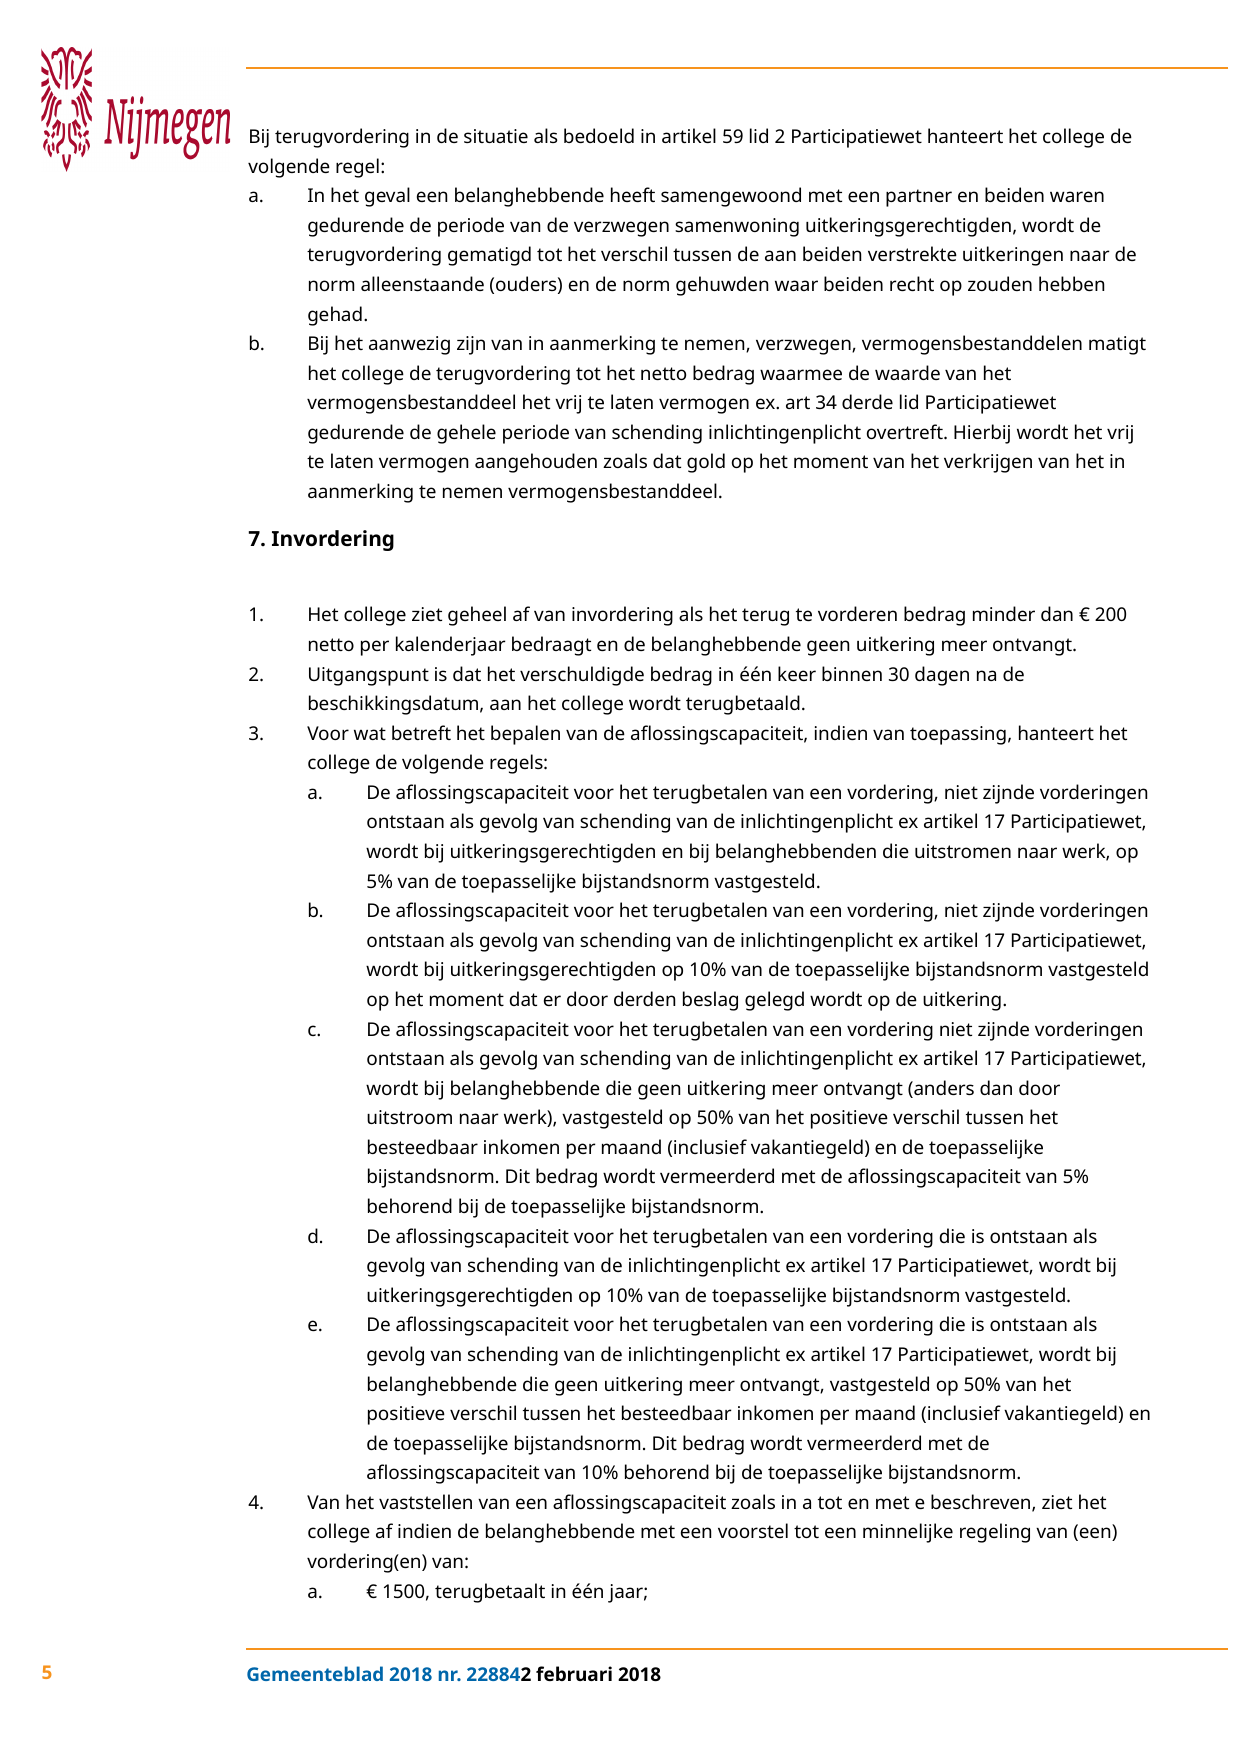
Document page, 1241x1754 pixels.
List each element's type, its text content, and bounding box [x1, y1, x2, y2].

text Bij terugvordering in de situatie als bedoeld in artikel 59 lid 2 Participatiewet hanteert het college de volgende regel: [248, 123, 1152, 178]
list De aflossingscapaciteit voor het terugbetalen van een vordering die is ontstaan als gevolg van schending van de inlichtingenplicht ex artikel 17 Participatiewet, wordt bij uitkeringsgerechtigden op 10% van de toepasselijke bijstandsnorm vastgesteld. [307, 1223, 1152, 1308]
list Voor wat betreft het bepalen van de aflossingscapaciteit, indien van toepassing, hanteert het college de volgende regels: [248, 720, 1152, 775]
list De aflossingscapaciteit voor het terugbetalen van een vordering, niet zijnde vorderingen ontstaan als gevolg van schending van de inlichtingenplicht ex artikel 17 Participatiewet, wordt bij uitkeringsgerechtigden en bij belanghebbenden die uitstromen naar werk, op 5% van de toepasselijke bijstandsnorm vastgesteld. [307, 779, 1152, 893]
text 7. Invordering [248, 524, 1152, 552]
list De aflossingscapaciteit voor het terugbetalen van een vordering, niet zijnde vorderingen ontstaan als gevolg van schending van de inlichtingenplicht ex artikel 17 Participatiewet, wordt bij uitkeringsgerechtigden op 10% van de toepasselijke bijstandsnorm vastgesteld op het moment dat er door derden beslag gelegd wordt op de uitkering. [307, 897, 1152, 1012]
picture [41, 47, 231, 172]
list Bij het aanwezig zijn van in aanmerking te nemen, verzwegen, vermogensbestanddelen matigt het college de terugvordering tot het netto bedrag waarmee de waarde van het vermogensbestanddeel het vrij te laten vermogen ex. art 34 derde lid Participatiewet gedurende de gehele periode van schending inlichtingenplicht overtreft. Hierbij wordt het vrij te laten vermogen aangehouden zoals dat gold op het moment van het verkrijgen van het in aanmerking te nemen vermogensbestanddeel. [248, 330, 1152, 504]
list Het college ziet geheel af van invordering als het terug te vorderen bedrag minder dan € 200 netto per kalenderjaar bedraagt en de belanghebbende geen uitkering meer ontvangt. [248, 602, 1152, 657]
list De aflossingscapaciteit voor het terugbetalen van een vordering niet zijnde vorderingen ontstaan als gevolg van schending van de inlichtingenplicht ex artikel 17 Participatiewet, wordt bij belanghebbende die geen uitkering meer ontvangt (anders dan door uitstroom naar werk), vastgesteld op 50% van het positieve verschil tussen het besteedbaar inkomen per maand (inclusief vakantiegeld) en de toepasselijke bijstandsnorm. Dit bedrag wordt vermeerderd met de aflossingscapaciteit van 5% behorend bij de toepasselijke bijstandsnorm. [307, 1016, 1152, 1219]
list Uitgangspunt is dat het verschuldigde bedrag in één keer binnen 30 dagen na de beschikkingsdatum, aan het college wordt terugbetaald. [248, 661, 1152, 716]
list € 1500, terugbetaalt in één jaar; [307, 1578, 1152, 1603]
list De aflossingscapaciteit voor het terugbetalen van een vordering die is ontstaan als gevolg van schending van de inlichtingenplicht ex artikel 17 Participatiewet, wordt bij belanghebbende die geen uitkering meer ontvangt, vastgesteld op 50% van het positieve verschil tussen het besteedbaar inkomen per maand (inclusief vakantiegeld) en de toepasselijke bijstandsnorm. Dit bedrag wordt vermeerderd met de aflossingscapaciteit van 10% behorend bij de toepasselijke bijstandsnorm. [307, 1312, 1152, 1485]
list In het geval een belanghebbende heeft samengewoond met een partner en beiden waren gedurende de periode van de verzwegen samenwoning uitkeringsgerechtigden, wordt de terugvordering gematigd tot het verschil tussen de aan beiden verstrekte uitkeringen naar de norm alleenstaande (ouders) en de norm gehuwden waar beiden recht op zouden hebben gehad. [248, 182, 1152, 326]
list Van het vaststellen van een aflossingscapaciteit zoals in a tot en met e beschreven, ziet het college af indien de belanghebbende met een voorstel tot een minnelijke regeling van (een) vordering(en) van: [248, 1489, 1152, 1574]
